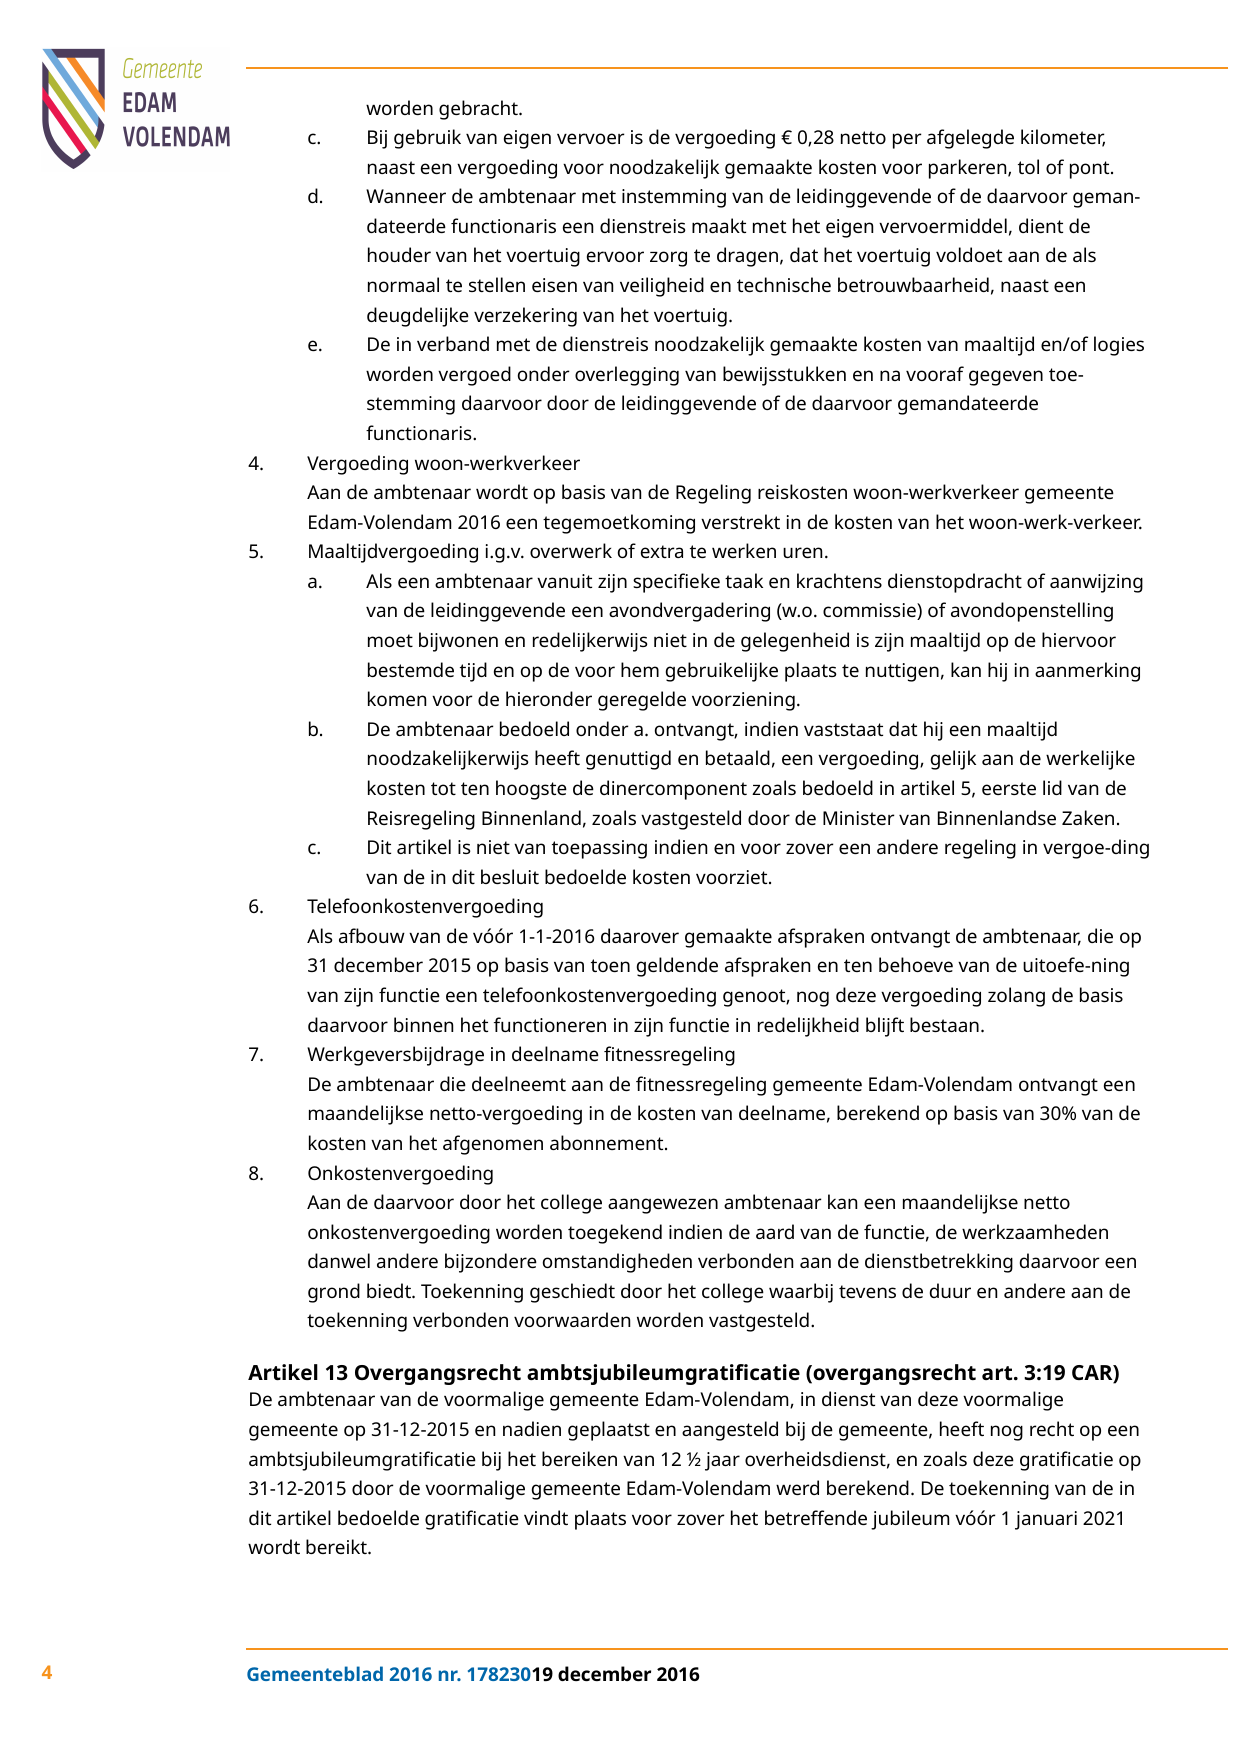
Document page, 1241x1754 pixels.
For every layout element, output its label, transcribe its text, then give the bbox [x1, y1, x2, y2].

list Telefoonkostenvergoeding [248, 893, 1152, 919]
list Wanneer de ambtenaar met instemming van de leidinggevende of de daarvoor geman-dateerde functionaris een dienstreis maakt met het eigen vervoermiddel, dient de houder van het voertuig ervoor zorg te dragen, dat het voertuig voldoet aan de als normaal te stellen eisen van veiligheid en technische betrouwbaarheid, naast een deugdelijke verzekering van het voertuig. [307, 183, 1152, 328]
list worden gebracht. [307, 95, 1152, 121]
list Aan de daarvoor door het college aangewezen ambtenaar kan een maandelijkse netto onkostenvergoeding worden toegekend indien de aard van de functie, de werkzaamheden danwel andere bijzondere omstandigheden verbonden aan de dienstbetrekking daarvoor een grond biedt. Toekenning geschiedt door het college waarbij tevens de duur en andere aan de toekenning verbonden voorwaarden worden vastgesteld. [248, 1189, 1152, 1333]
list De ambtenaar die deelneemt aan de fitnessregeling gemeente Edam-Volendam ontvangt een maandelijkse netto-vergoeding in de kosten van deelname, berekend op basis van 30% van de kosten van het afgenomen abonnement. [248, 1071, 1152, 1156]
list Maaltijdvergoeding i.g.v. overwerk of extra te werken uren. [248, 538, 1152, 564]
picture [41, 47, 231, 172]
list De in verband met de dienstreis noodzakelijk gemaakte kosten van maaltijd en/of logies worden vergoed onder overlegging van bewijsstukken en na vooraf gegeven toe-stemming daarvoor door de leidinggevende of de daarvoor gemandateerde functionaris. [307, 331, 1152, 446]
list Dit artikel is niet van toepassing indien en voor zover een andere regeling in vergoe-ding van de in dit besluit bedoelde kosten voorziet. [307, 834, 1152, 890]
text De ambtenaar van de voormalige gemeente Edam-Volendam, in dienst van deze voormalige gemeente op 31-12-2015 en nadien geplaatst en aangesteld bij de gemeente, heeft nog recht op een ambtsjubileumgratificatie bij het bereiken van 12 ½ jaar overheidsdienst, en zoals deze gratificatie op 31-12-2015 door de voormalige gemeente Edam-Volendam werd berekend. De toekenning van de in dit artikel bedoelde gratificatie vindt plaats voor zover het betreffende jubileum vóór 1 januari 2021 wordt bereikt. [248, 1387, 1152, 1560]
list De ambtenaar bedoeld onder a. ontvangt, indien vaststaat dat hij een maaltijd noodzakelijkerwijs heeft genuttigd en betaald, een vergoeding, gelijk aan de werkelijke kosten tot ten hoogste de dinercomponent zoals bedoeld in artikel 5, eerste lid van de Reisregeling Binnenland, zoals vastgesteld door de Minister van Binnenlandse Zaken. [307, 716, 1152, 831]
list Werkgeversbijdrage in deelname fitnessregeling [248, 1041, 1152, 1067]
list Vergoeding woon-werkverkeer [248, 450, 1152, 476]
text Artikel 13 Overgangsrecht ambtsjubileumgratificatie (overgangsrecht art. 3:19 CAR) [248, 1358, 1152, 1387]
list Als afbouw van de vóór 1-1-2016 daarover gemaakte afspraken ontvangt de ambtenaar, die op 31 december 2015 op basis van toen geldende afspraken en ten behoeve van de uitoefe-ning van zijn functie een telefoonkostenvergoeding genoot, nog deze vergoeding zolang de basis daarvoor binnen het functioneren in zijn functie in redelijkheid blijft bestaan. [248, 923, 1152, 1038]
list Aan de ambtenaar wordt op basis van de Regeling reiskosten woon-werkverkeer gemeente Edam-Volendam 2016 een tegemoetkoming verstrekt in de kosten van het woon-werk-verkeer. [248, 479, 1152, 535]
list Bij gebruik van eigen vervoer is de vergoeding € 0,28 netto per afgelegde kilometer, naast een vergoeding voor noodzakelijk gemaakte kosten voor parkeren, tol of pont. [307, 124, 1152, 180]
list Als een ambtenaar vanuit zijn specifieke taak en krachtens dienstopdracht of aanwijzing van de leidinggevende een avondvergadering (w.o. commissie) of avondopenstelling moet bijwonen en redelijkerwijs niet in de gelegenheid is zijn maaltijd op de hiervoor bestemde tijd en op de voor hem gebruikelijke plaats te nuttigen, kan hij in aanmerking komen voor de hieronder geregelde voorziening. [307, 568, 1152, 712]
list Onkostenvergoeding [248, 1160, 1152, 1186]
